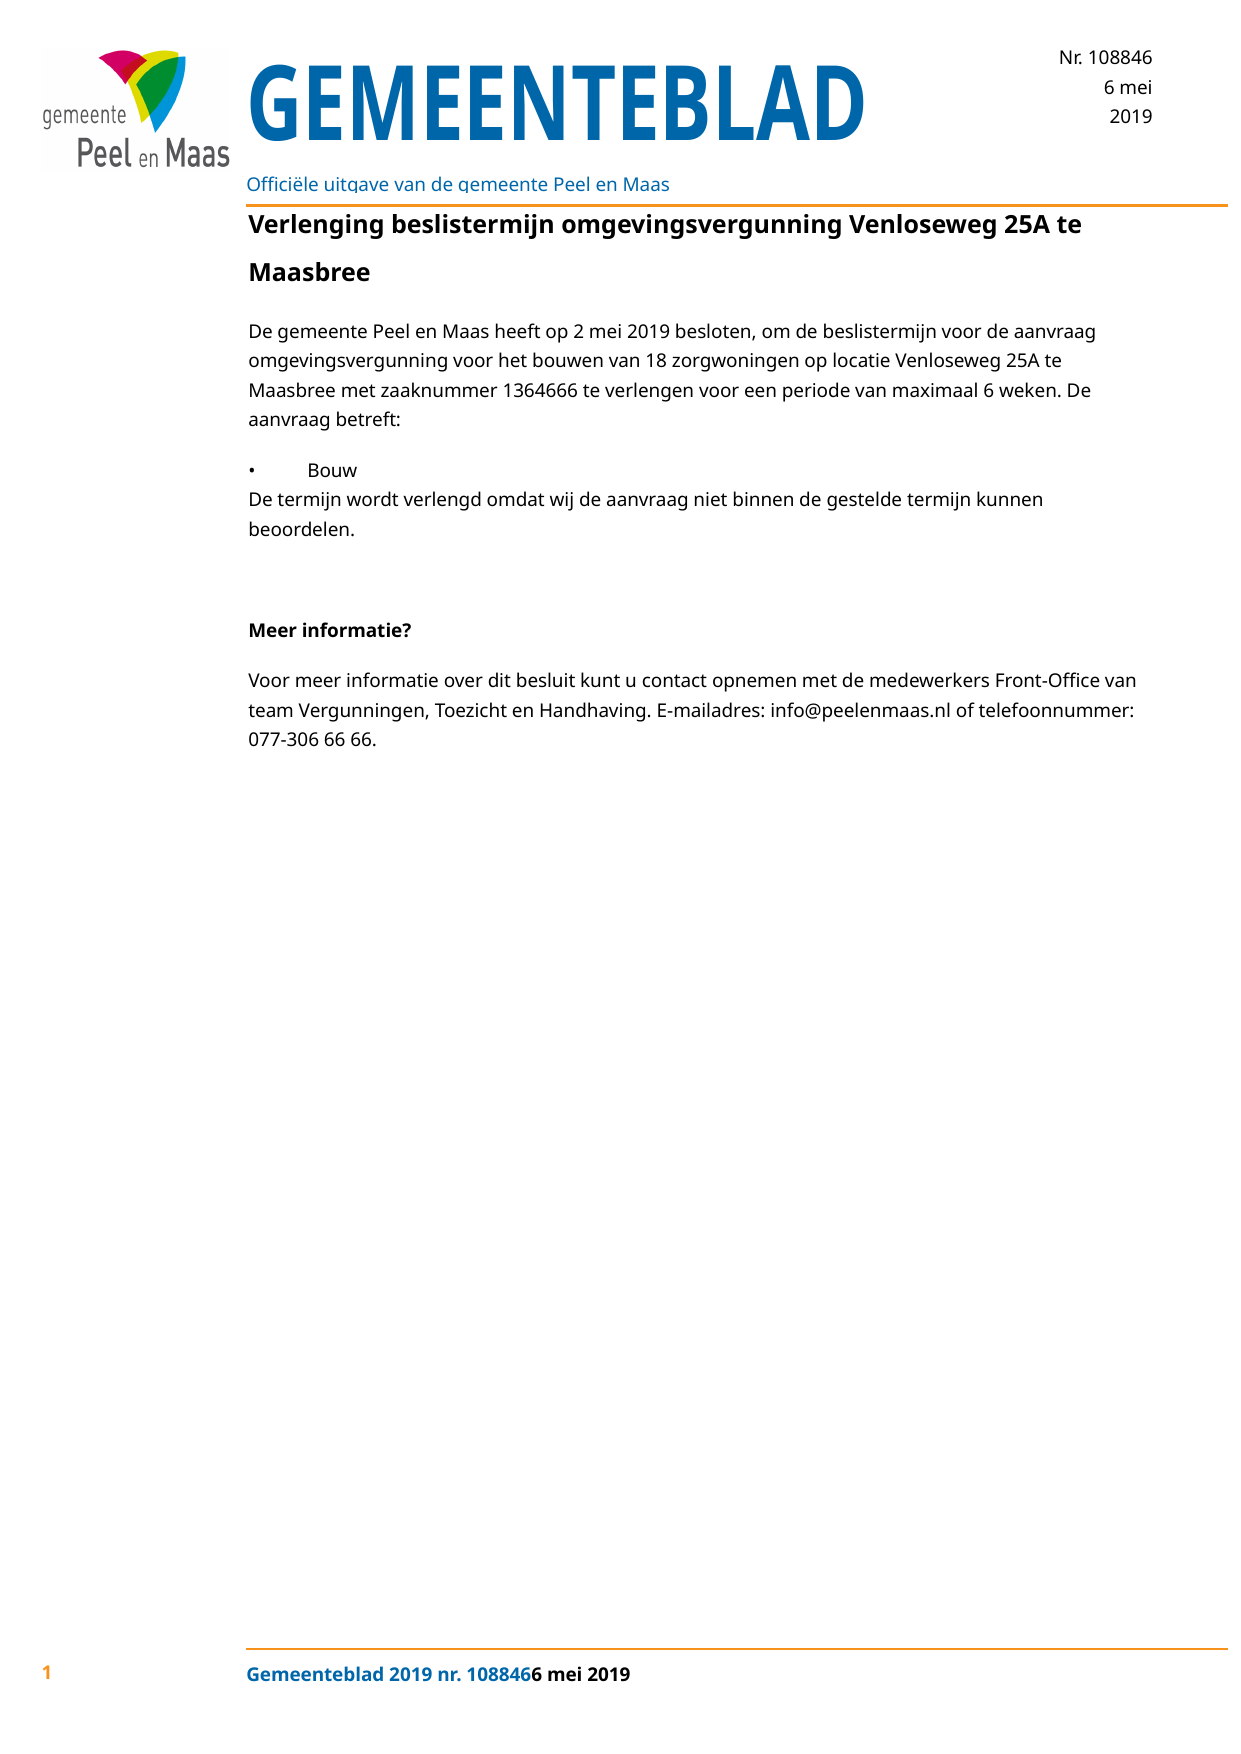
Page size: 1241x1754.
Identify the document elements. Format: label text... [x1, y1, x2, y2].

text De gemeente Peel en Maas heeft op 2 mei 2019 besloten, om de beslistermijn voor de aanvraag omgevingsvergunning voor het bouwen van 18 zorgwoningen op locatie Venloseweg 25A te Maasbree met zaaknummer 1364666 te verlengen voor een periode van maximaal 6 weken. De aanvraag betreft: [248, 318, 1152, 432]
text Meer informatie? [248, 617, 1152, 643]
list Bouw [248, 457, 1152, 483]
text Verlenging beslistermijn omgevingsvergunning Venloseweg 25A te Maasbree [248, 207, 1152, 288]
text Voor meer informatie over dit besluit kunt u contact opnemen met de medewerkers Front-Office van team Vergunningen, Toezicht en Handhaving. E-mailadres: info@peelenmaas.nl of telefoonnummer: 077-306 66 66. [248, 667, 1152, 752]
text De termijn wordt verlengd omdat wij de aanvraag niet binnen de gestelde termijn kunnen beoordelen. [248, 487, 1152, 542]
picture [41, 47, 231, 172]
